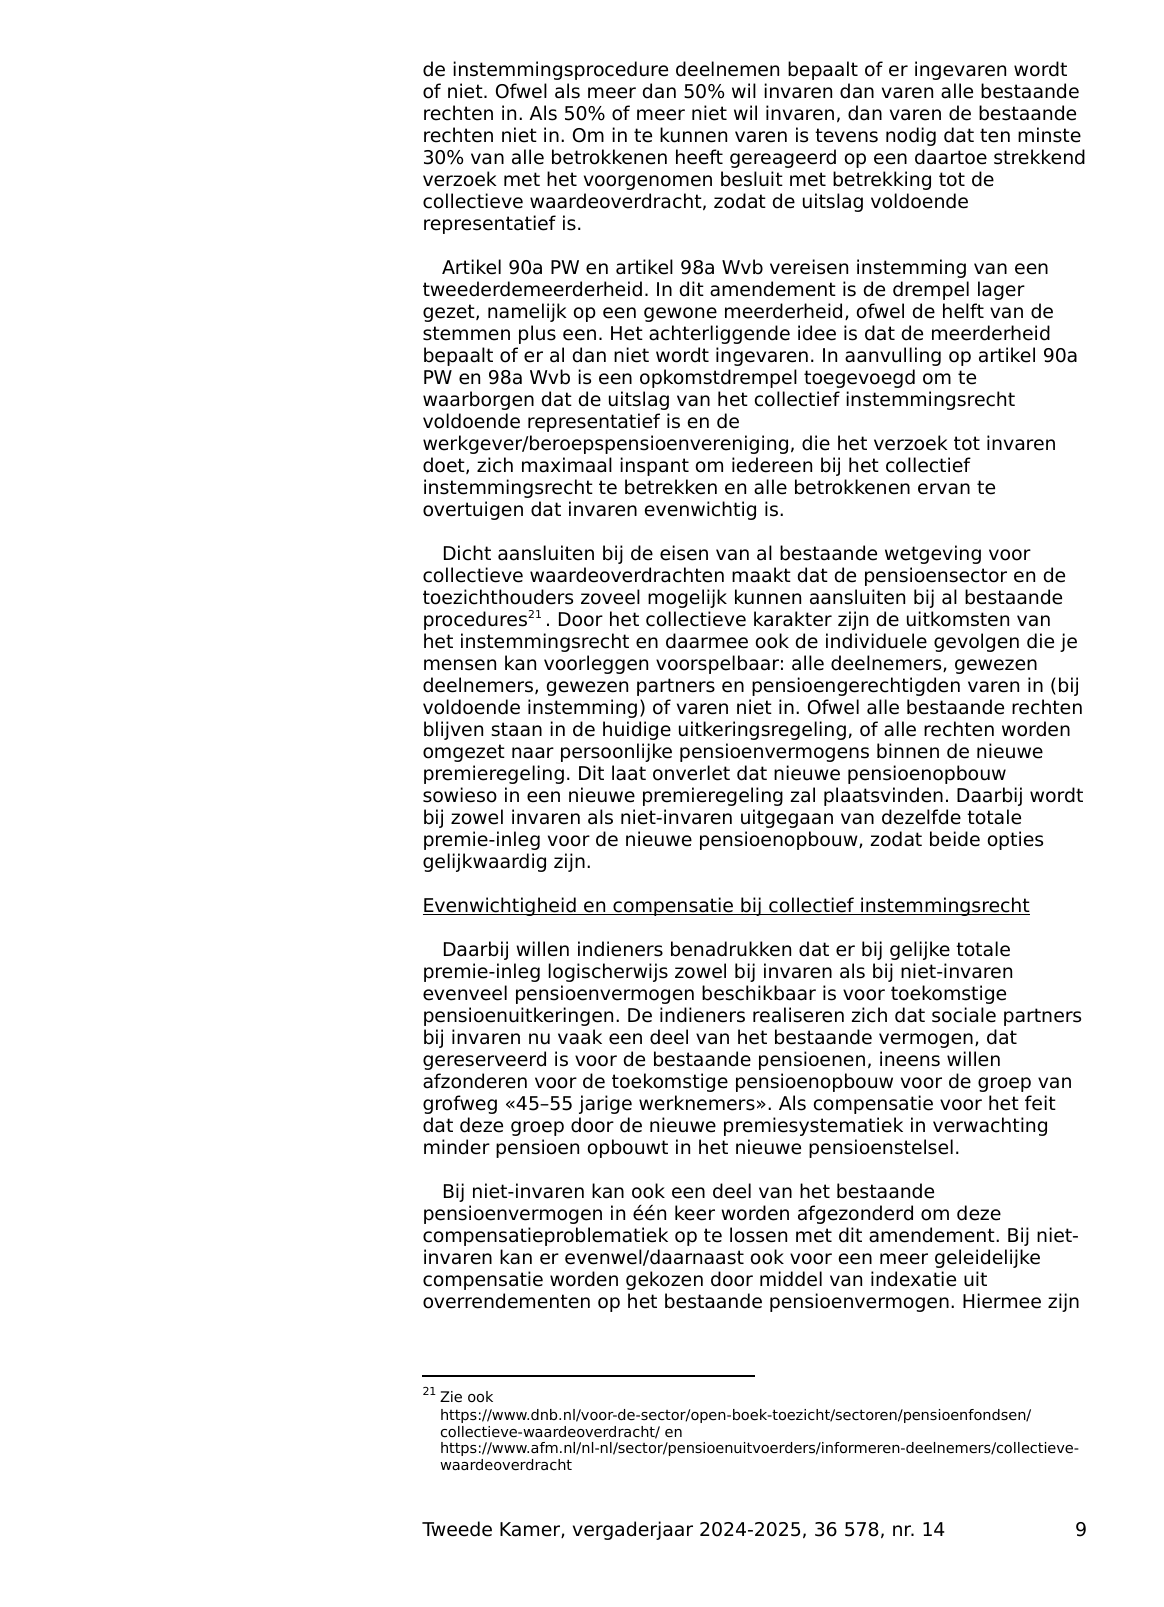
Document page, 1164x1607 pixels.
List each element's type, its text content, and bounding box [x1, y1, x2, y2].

subtitle Evenwichtigheid en compensatie bij collectief instemmingsrecht [422, 895, 1087, 917]
text de instemmingsprocedure deelnemen bepaalt of er ingevaren wordt of niet. Ofwel als meer dan 50% wil invaren dan varen alle bestaande rechten in. Als 50% of meer niet wil invaren, dan varen de bestaande rechten niet in. Om in te kunnen varen is tevens nodig dat ten minste 30% van alle betrokkenen heeft gereageerd op een daartoe strekkend verzoek met het voorgenomen besluit met betrekking tot de collectieve waardeoverdracht, zodat de uitslag voldoende representatief is. [422, 59, 1087, 235]
text Bij niet-invaren kan ook een deel van het bestaande pensioenvermogen in één keer worden afgezonderd om deze compensatieproblematiek op te lossen met dit amendement. Bij niet-invaren kan er evenwel/daarnaast ook voor een meer geleidelijke compensatie worden gekozen door middel van indexatie uit overrendementen op het bestaande pensioenvermogen. Hiermee zijn [422, 1181, 1087, 1313]
text Artikel 90a PW en artikel 98a Wvb vereisen instemming van een tweederdemeerderheid. In dit amendement is de drempel lager gezet, namelijk op een gewone meerderheid, ofwel de helft van de stemmen plus een. Het achterliggende idee is dat de meerderheid bepaalt of er al dan niet wordt ingevaren. In aanvulling op artikel 90a PW en 98a Wvb is een opkomstdrempel toegevoegd om te waarborgen dat de uitslag van het collectief instemmingsrecht voldoende representatief is en de werkgever/beroepspensioenvereniging, die het verzoek tot invaren doet, zich maximaal inspant om iedereen bij het collectief instemmingsrecht te betrekken en alle betrokkenen ervan te overtuigen dat invaren evenwichtig is. [422, 257, 1087, 521]
text Zie ook https://www.dnb.nl/voor-de-sector/open-boek-toezicht/sectoren/pensioenfondsen/collectieve-waardeoverdracht/ en https://www.afm.nl/nl-nl/sector/pensioenuitvoerders/informeren-deelnemers/collectieve-waardeoverdracht [422, 1385, 1087, 1474]
text Daarbij willen indieners benadrukken dat er bij gelijke totale premie-inleg logischerwijs zowel bij invaren als bij niet-invaren evenveel pensioenvermogen beschikbaar is voor toekomstige pensioenuitkeringen. De indieners realiseren zich dat sociale partners bij invaren nu vaak een deel van het bestaande vermogen, dat gereserveerd is voor de bestaande pensioenen, ineens willen afzonderen voor de toekomstige pensioenopbouw voor de groep van grofweg «45–55 jarige werknemers». Als compensatie voor het feit dat deze groep door de nieuwe premiesystematiek in verwachting minder pensioen opbouwt in het nieuwe pensioenstelsel. [422, 939, 1087, 1159]
text Dicht aansluiten bij de eisen van al bestaande wetgeving voor collectieve waardeoverdrachten maakt dat de pensioensector en de toezichthouders zoveel mogelijk kunnen aansluiten bij al bestaande procedures. Door het collectieve karakter zijn de uitkomsten van het instemmingsrecht en daarmee ook de individuele gevolgen die je mensen kan voorleggen voorspelbaar: alle deelnemers, gewezen deelnemers, gewezen partners en pensioengerechtigden varen in (bij voldoende instemming) of varen niet in. Ofwel alle bestaande rechten blijven staan in de huidige uitkeringsregeling, of alle rechten worden omgezet naar persoonlijke pensioenvermogens binnen de nieuwe premieregeling. Dit laat onverlet dat nieuwe pensioenopbouw sowieso in een nieuwe premieregeling zal plaatsvinden. Daarbij wordt bij zowel invaren als niet-invaren uitgegaan van dezelfde totale premie-inleg voor de nieuwe pensioenopbouw, zodat beide opties gelijkwaardig zijn. [422, 543, 1087, 873]
